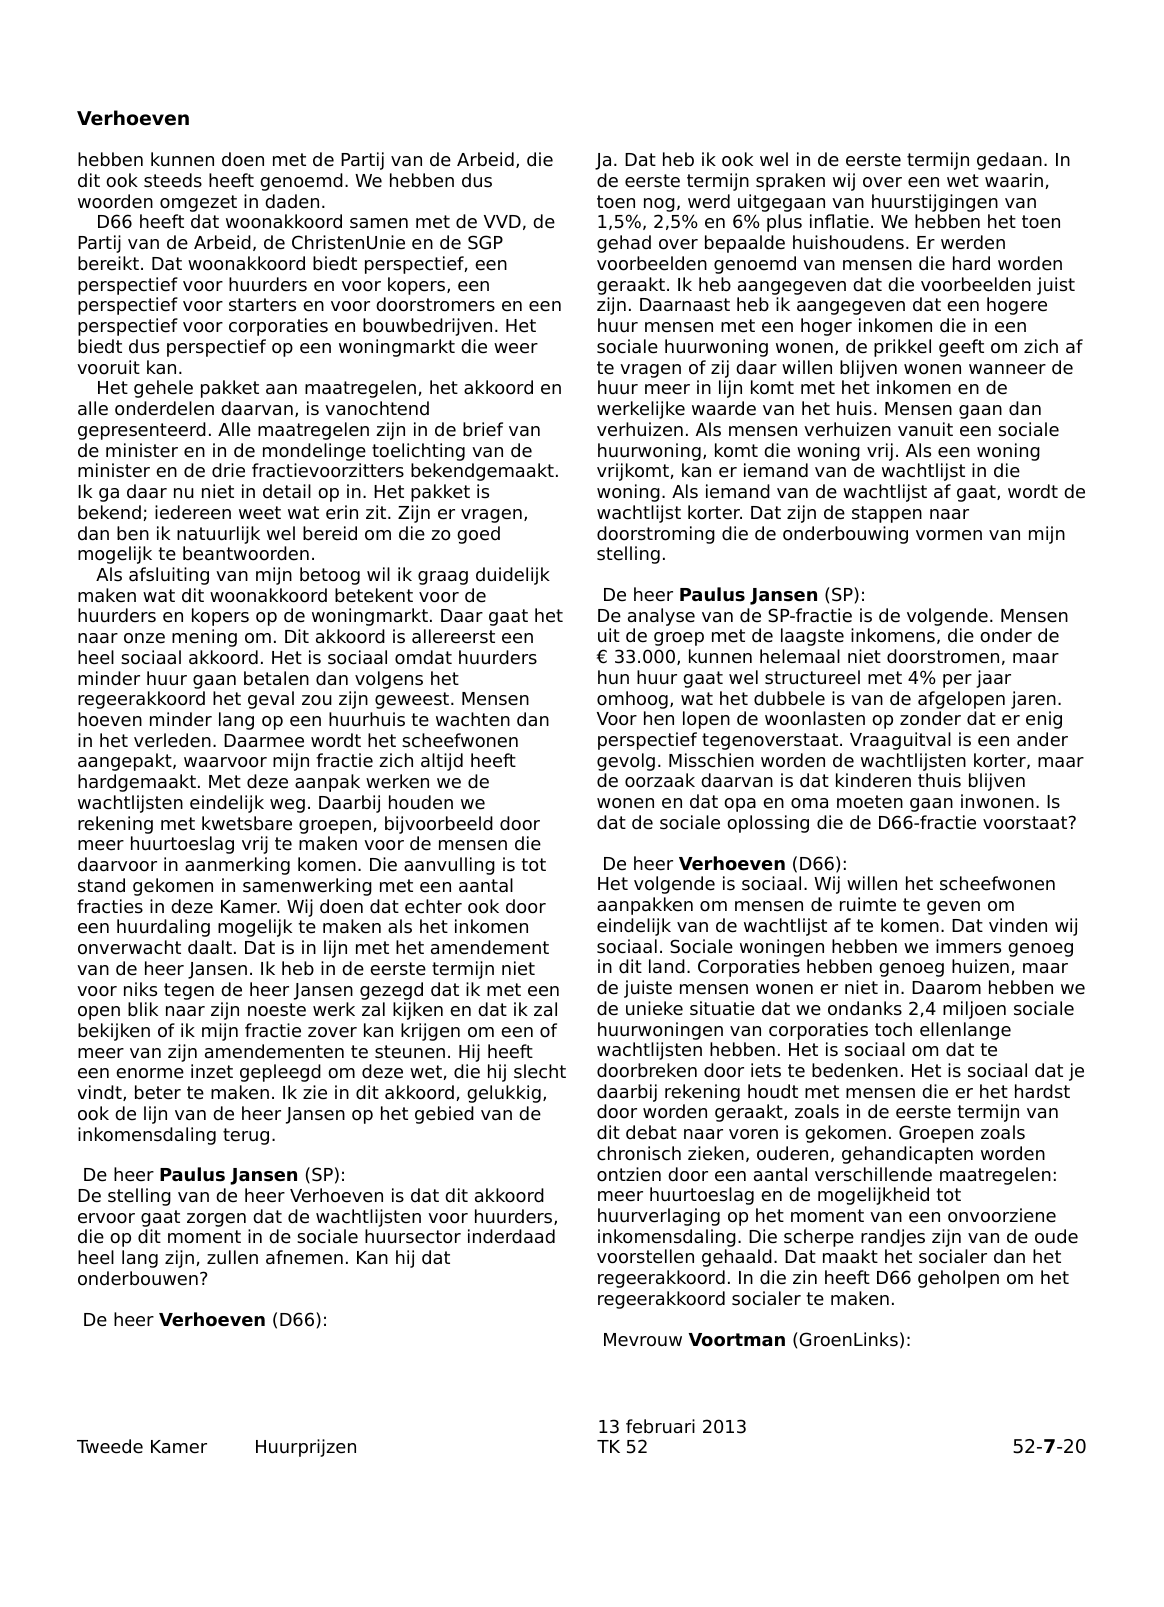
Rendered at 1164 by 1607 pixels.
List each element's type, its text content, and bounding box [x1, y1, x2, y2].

text De stelling van de heer Verhoeven is dat dit akkoord ervoor gaat zorgen dat de wachtlijsten voor huurders, die op dit moment in de sociale huursector inderdaad heel lang zijn, zullen afnemen. Kan hij dat onderbouwen? [77, 1186, 567, 1289]
text Het volgende is sociaal. Wij willen het scheefwonen aanpakken om mensen de ruimte te geven om eindelijk van de wachtlijst af te komen. Dat vinden wij sociaal. Sociale woningen hebben we immers genoeg in dit land. Corporaties hebben genoeg huizen, maar de juiste mensen wonen er niet in. Daarom hebben we de unieke situatie dat we ondanks 2,4 miljoen sociale huurwoningen van corporaties toch ellenlange wachtlijsten hebben. Het is sociaal om dat te doorbreken door iets te bedenken. Het is sociaal dat je daarbij rekening houdt met mensen die er het hardst door worden geraakt, zoals in de eerste termijn van dit debat naar voren is gekomen. Groepen zoals chronisch zieken, ouderen, gehandicapten worden ontzien door een aantal verschillende maatregelen: meer huurtoeslag en de mogelijkheid tot huurverlaging op het moment van een onvoorziene inkomensdaling. Die scherpe randjes zijn van de oude voorstellen gehaald. Dat maakt het socialer dan het regeerakkoord. In die zin heeft D66 geholpen om het regeerakkoord socialer te maken. [596, 874, 1087, 1309]
text hebben kunnen doen met de Partij van de Arbeid, die dit ook steeds heeft genoemd. We hebben dus woorden omgezet in daden. [77, 150, 567, 212]
text Ja. Dat heb ik ook wel in de eerste termijn gedaan. In de eerste termijn spraken wij over een wet waarin, toen nog, werd uitgegaan van huurstijgingen van 1,5%, 2,5% en 6% plus inflatie. We hebben het toen gehad over bepaalde huishoudens. Er werden voorbeelden genoemd van mensen die hard worden geraakt. Ik heb aangegeven dat die voorbeelden juist zijn. Daarnaast heb ik aangegeven dat een hogere huur mensen met een hoger inkomen die in een sociale huurwoning wonen, de prikkel geeft om zich af te vragen of zij daar willen blijven wonen wanneer de huur meer in lijn komt met het inkomen en de werkelijke waarde van het huis. Mensen gaan dan verhuizen. Als mensen verhuizen vanuit een sociale huurwoning, komt die woning vrij. Als een woning vrijkomt, kan er iemand van de wachtlijst in die woning. Als iemand van de wachtlijst af gaat, wordt de wachtlijst korter. Dat zijn de stappen naar doorstroming die de onderbouwing vormen van mijn stelling. [596, 150, 1087, 565]
text Als afsluiting van mijn betoog wil ik graag duidelijk maken wat dit woonakkoord betekent voor de huurders en kopers op de woningmarkt. Daar gaat het naar onze mening om. Dit akkoord is allereerst een heel sociaal akkoord. Het is sociaal omdat huurders minder huur gaan betalen dan volgens het regeerakkoord het geval zou zijn geweest. Mensen hoeven minder lang op een huurhuis te wachten dan in het verleden. Daarmee wordt het scheefwonen aangepakt, waarvoor mijn fractie zich altijd heeft hardgemaakt. Met deze aanpak werken we de wachtlijsten eindelijk weg. Daarbij houden we rekening met kwetsbare groepen, bijvoorbeeld door meer huurtoeslag vrij te maken voor de mensen die daarvoor in aanmerking komen. Die aanvulling is tot stand gekomen in samenwerking met een aantal fracties in deze Kamer. Wij doen dat echter ook door een huurdaling mogelijk te maken als het inkomen onverwacht daalt. Dat is in lijn met het amendement van de heer Jansen. Ik heb in de eerste termijn niet voor niks tegen de heer Jansen gezegd dat ik met een open blik naar zijn noeste werk zal kijken en dat ik zal bekijken of ik mijn fractie zover kan krijgen om een of meer van zijn amendementen te steunen. Hij heeft een enorme inzet gepleegd om deze wet, die hij slecht vindt, beter te maken. Ik zie in dit akkoord, gelukkig, ook de lijn van de heer Jansen op het gebied van de inkomensdaling terug. [77, 565, 567, 1145]
text De heer Paulus Jansen (SP): [77, 1165, 567, 1186]
text De analyse van de SP-fractie is de volgende. Mensen uit de groep met de laagste inkomens, die onder de € 33.000, kunnen helemaal niet doorstromen, maar hun huur gaat wel structureel met 4% per jaar omhoog, wat het dubbele is van de afgelopen jaren. Voor hen lopen de woonlasten op zonder dat er enig perspectief tegenoverstaat. Vraaguitval is een ander gevolg. Misschien worden de wachtlijsten korter, maar de oorzaak daarvan is dat kinderen thuis blijven wonen en dat opa en oma moeten gaan inwonen. Is dat de sociale oplossing die de D66-fractie voorstaat? [596, 606, 1087, 833]
text Het gehele pakket aan maatregelen, het akkoord en alle onderdelen daarvan, is vanochtend gepresenteerd. Alle maatregelen zijn in de brief van de minister en in de mondelinge toelichting van de minister en de drie fractievoorzitters bekendgemaakt. Ik ga daar nu niet in detail op in. Het pakket is bekend; iedereen weet wat erin zit. Zijn er vragen, dan ben ik natuurlijk wel bereid om die zo goed mogelijk te beantwoorden. [77, 378, 567, 565]
text De heer Verhoeven (D66): [596, 853, 1087, 874]
text De heer Paulus Jansen (SP): [596, 585, 1087, 606]
text D66 heeft dat woonakkoord samen met de VVD, de Partij van de Arbeid, de ChristenUnie en de SGP bereikt. Dat woonakkoord biedt perspectief, een perspectief voor huurders en voor kopers, een perspectief voor starters en voor doorstromers en een perspectief voor corporaties en bouwbedrijven. Het biedt dus perspectief op een woningmarkt die weer vooruit kan. [77, 212, 567, 378]
text Mevrouw Voortman (GroenLinks): [596, 1329, 1087, 1350]
text De heer Verhoeven (D66): [77, 1309, 567, 1330]
